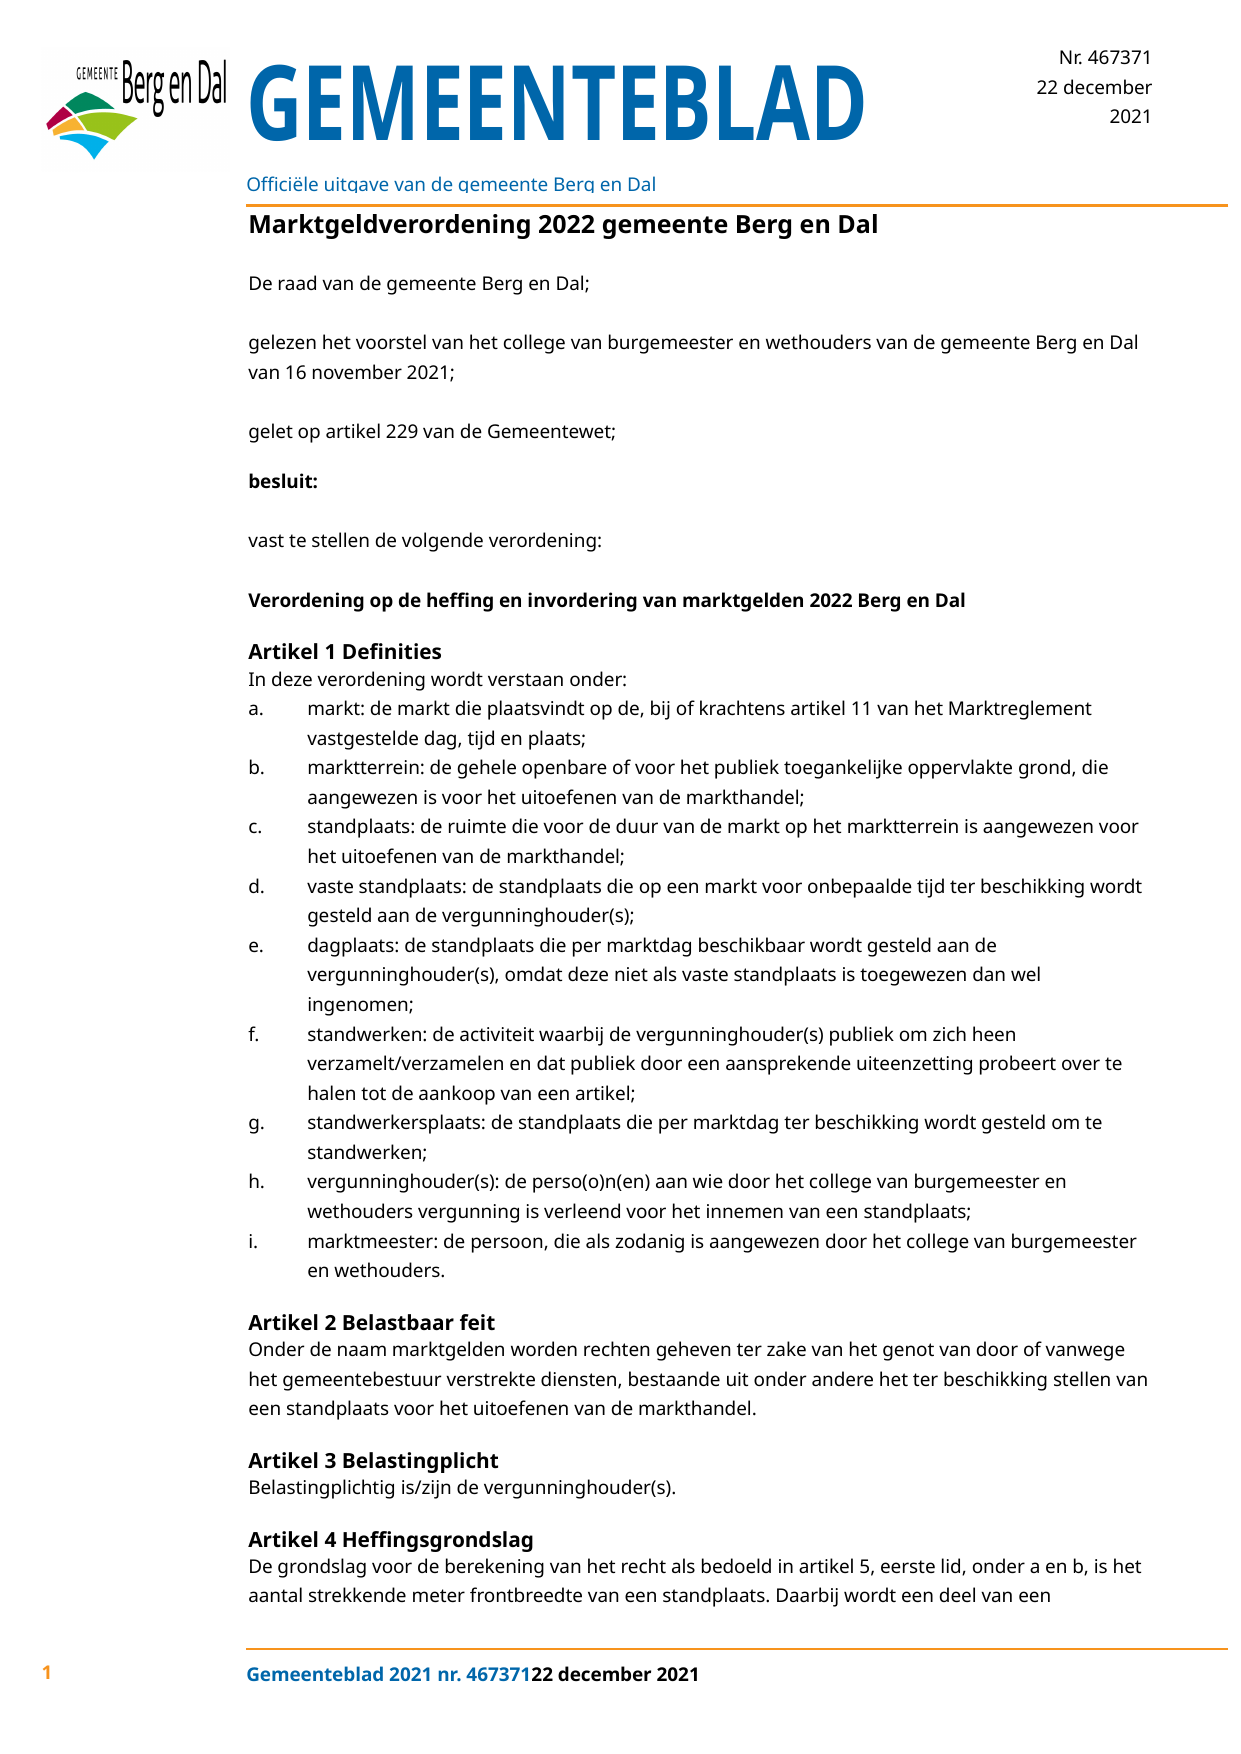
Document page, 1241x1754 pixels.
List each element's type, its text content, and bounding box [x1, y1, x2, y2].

text Artikel 4 Heffingsgrondslag [248, 1525, 1152, 1553]
text In deze verordening wordt verstaan onder: [248, 666, 1152, 691]
list marktmeester: de persoon, die als zodanig is aangewezen door het college van burgemeester en wethouders. [248, 1228, 1152, 1283]
list vergunninghouder(s): de perso(o)n(en) aan wie door het college van burgemeester en wethouders vergunning is verleend voor het innemen van een standplaats; [248, 1169, 1152, 1224]
text Artikel 1 Definities [248, 637, 1152, 666]
list standwerkersplaats: de standplaats die per marktdag ter beschikking wordt gesteld om te standwerken; [248, 1109, 1152, 1165]
list dagplaats: de standplaats die per marktdag beschikbaar wordt gesteld aan de vergunninghouder(s), omdat deze niet als vaste standplaats is toegewezen dan wel ingenomen; [248, 932, 1152, 1017]
picture [41, 47, 231, 172]
text Marktgeldverordening 2022 gemeente Berg en Dal [248, 207, 1152, 241]
text gelet op artikel 229 van de Gemeentewet; [248, 418, 1152, 444]
text gelezen het voorstel van het college van burgemeester en wethouders van de gemeente Berg en Dal van 16 november 2021; [248, 329, 1152, 385]
text De grondslag voor de berekening van het recht als bedoeld in artikel 5, eerste lid, onder a en b, is het aantal strekkende meter frontbreedte van een standplaats. Daarbij wordt een deel van een [248, 1553, 1152, 1608]
text Artikel 2 Belastbaar feit [248, 1308, 1152, 1336]
list markt: de markt die plaatsvindt op de, bij of krachtens artikel 11 van het Marktreglement vastgestelde dag, tijd en plaats; [248, 695, 1152, 751]
list standwerken: de activiteit waarbij de vergunninghouder(s) publiek om zich heen verzamelt/verzamelen en dat publiek door een aansprekende uiteenzetting probeert over te halen tot de aankoop van een artikel; [248, 1021, 1152, 1106]
text Belastingplichtig is/zijn de vergunninghouder(s). [248, 1474, 1152, 1500]
list standplaats: de ruimte die voor de duur van de markt op het marktterrein is aangewezen voor het uitoefenen van de markthandel; [248, 814, 1152, 869]
text besluit: [248, 468, 1152, 494]
text Artikel 3 Belastingplicht [248, 1446, 1152, 1474]
text vast te stellen de volgende verordening: [248, 528, 1152, 553]
text De raad van de gemeente Berg en Dal; [248, 270, 1152, 296]
list marktterrein: de gehele openbare of voor het publiek toegankelijke oppervlakte grond, die aangewezen is voor het uitoefenen van de markthandel; [248, 754, 1152, 810]
text Onder de naam marktgelden worden rechten geheven ter zake van het genot van door of vanwege het gemeentebestuur verstrekte diensten, bestaande uit onder andere het ter beschikking stellen van een standplaats voor het uitoefenen van de markthandel. [248, 1336, 1152, 1421]
text Verordening op de heffing en invordering van marktgelden 2022 Berg en Dal [248, 587, 1152, 613]
list vaste standplaats: de standplaats die op een markt voor onbepaalde tijd ter beschikking wordt gesteld aan de vergunninghouder(s); [248, 873, 1152, 928]
